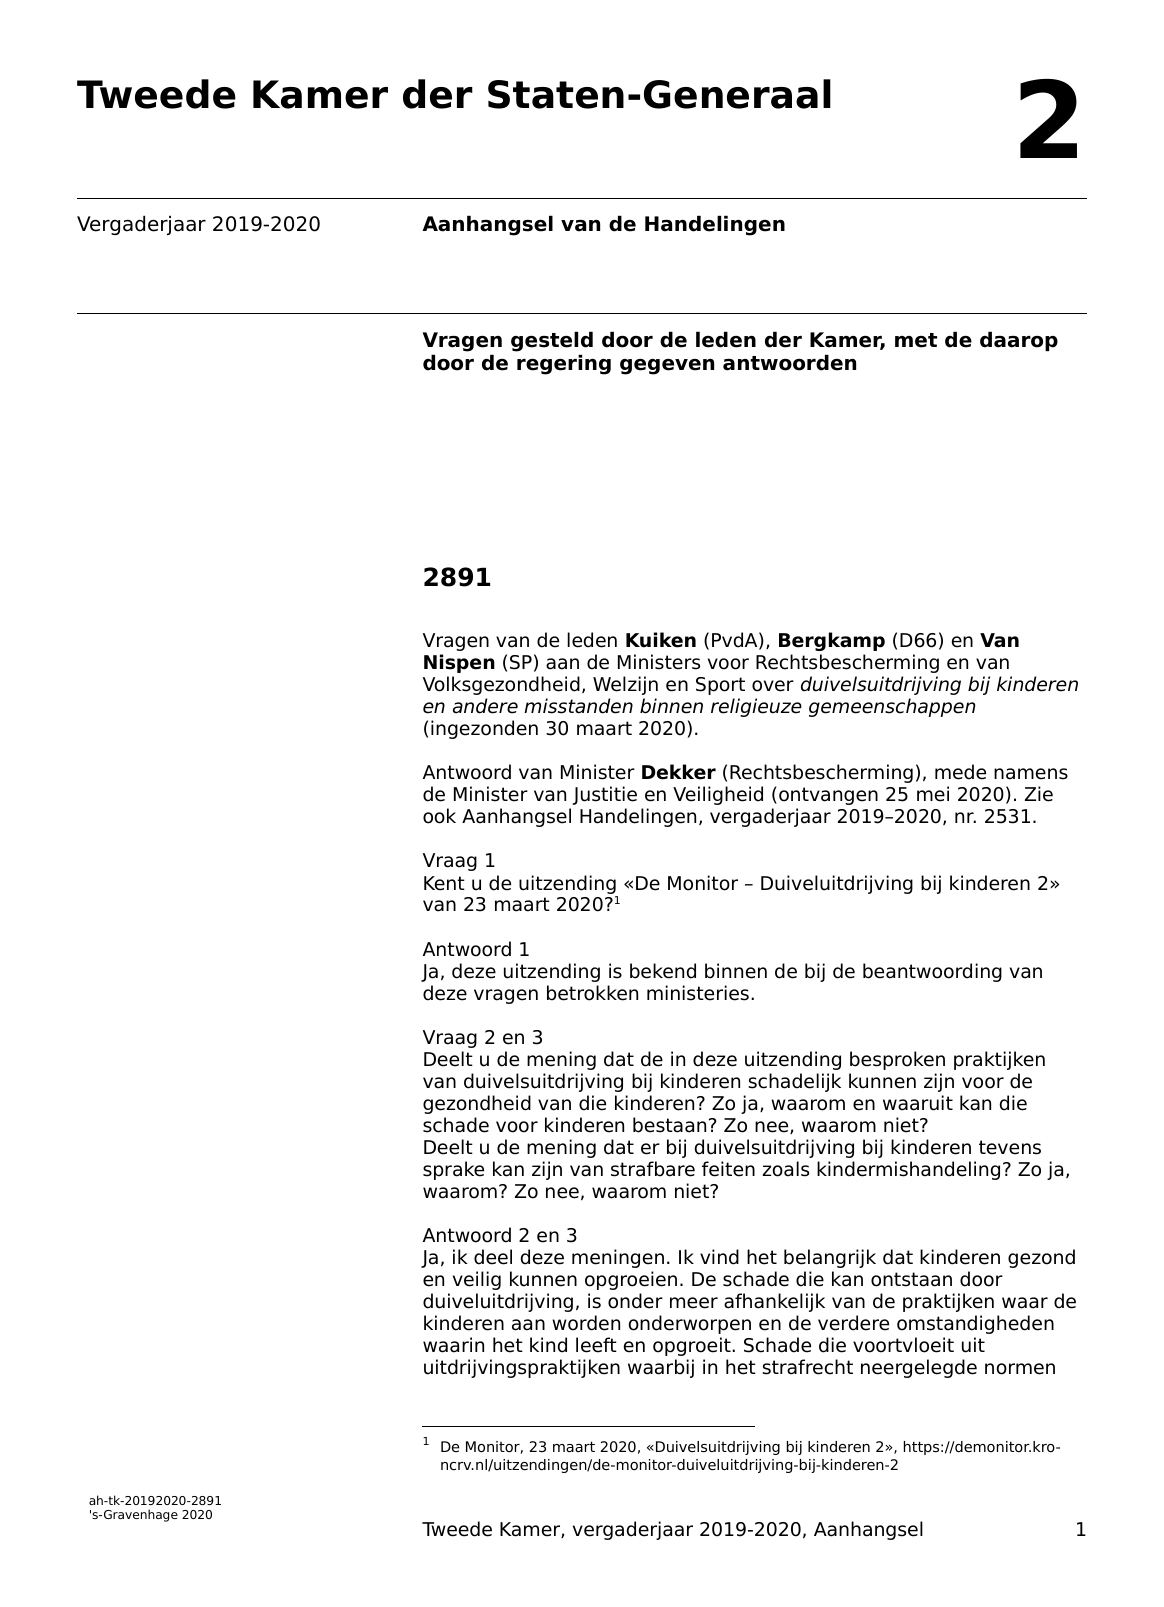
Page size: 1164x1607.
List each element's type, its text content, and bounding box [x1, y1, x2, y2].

text 2891 [422, 563, 1087, 592]
text ah-tk-20192020-2891 [88, 1494, 323, 1508]
text Deelt u de mening dat de in deze uitzending besproken praktijken van duivelsuitdrijving bij kinderen schadelijk kunnen zijn voor de gezondheid van die kinderen? Zo ja, waarom en waaruit kan die schade voor kinderen bestaan? Zo nee, waarom niet? [422, 1049, 1087, 1137]
table_cell Vragen gesteld door de leden der Kamer, met de daarop door de regering gegeven antwoorden [422, 314, 1087, 375]
text Vraag 2 en 3 [422, 1027, 1087, 1049]
text Kent u de uitzending «De Monitor – Duiveluitdrijving bij kinderen 2» van 23 maart 2020? [422, 872, 1087, 916]
table_header Tweede Kamer der Staten-Generaal [77, 59, 886, 198]
table_cell Aanhangsel van de Handelingen [422, 199, 1087, 313]
text Antwoord van Minister Dekker (Rechtsbescherming), mede namens de Minister van Justitie en Veiligheid (ontvangen 25 mei 2020). Zie ook Aanhangsel Handelingen, vergaderjaar 2019–2020, nr. 2531. [422, 762, 1087, 828]
text Ja, deze uitzending is bekend binnen de bij de beantwoording van deze vragen betrokken ministeries. [422, 961, 1087, 1004]
text Deelt u de mening dat er bij duivelsuitdrijving bij kinderen tevens sprake kan zijn van strafbare feiten zoals kindermishandeling? Zo ja, waarom? Zo nee, waarom niet? [422, 1137, 1087, 1202]
text 's-Gravenhage 2020 [88, 1508, 323, 1522]
text Ja, ik deel deze meningen. Ik vind het belangrijk dat kinderen gezond en veilig kunnen opgroeien. De schade die kan ontstaan door duiveluitdrijving, is onder meer afhankelijk van de praktijken waar de kinderen aan worden onderworpen en de verdere omstandigheden waarin het kind leeft en opgroeit. Schade die voortvloeit uit uitdrijvingspraktijken waarbij in het strafrecht neergelegde normen [422, 1247, 1087, 1378]
text Vragen van de leden Kuiken (PvdA), Bergkamp (D66) en Van Nispen (SP) aan de Ministers voor Rechtsbescherming en van Volksgezondheid, Welzijn en Sport over duivelsuitdrijving bij kinderen en andere misstanden binnen religieuze gemeenschappen (ingezonden 30 maart 2020). [422, 630, 1087, 740]
table_header 2 [886, 59, 1087, 198]
table_cell [77, 314, 422, 375]
text Antwoord 1 [422, 938, 1087, 961]
text De Monitor, 23 maart 2020, «Duivelsuitdrijving bij kinderen 2», https://demonitor.kro-ncrv.nl/uitzendingen/de-monitor-duiveluitdrijving-bij-kinderen-2 [422, 1435, 1087, 1474]
text Antwoord 2 en 3 [422, 1225, 1087, 1247]
text Vraag 1 [422, 850, 1087, 872]
table_cell Vergaderjaar 2019-2020 [77, 199, 422, 313]
